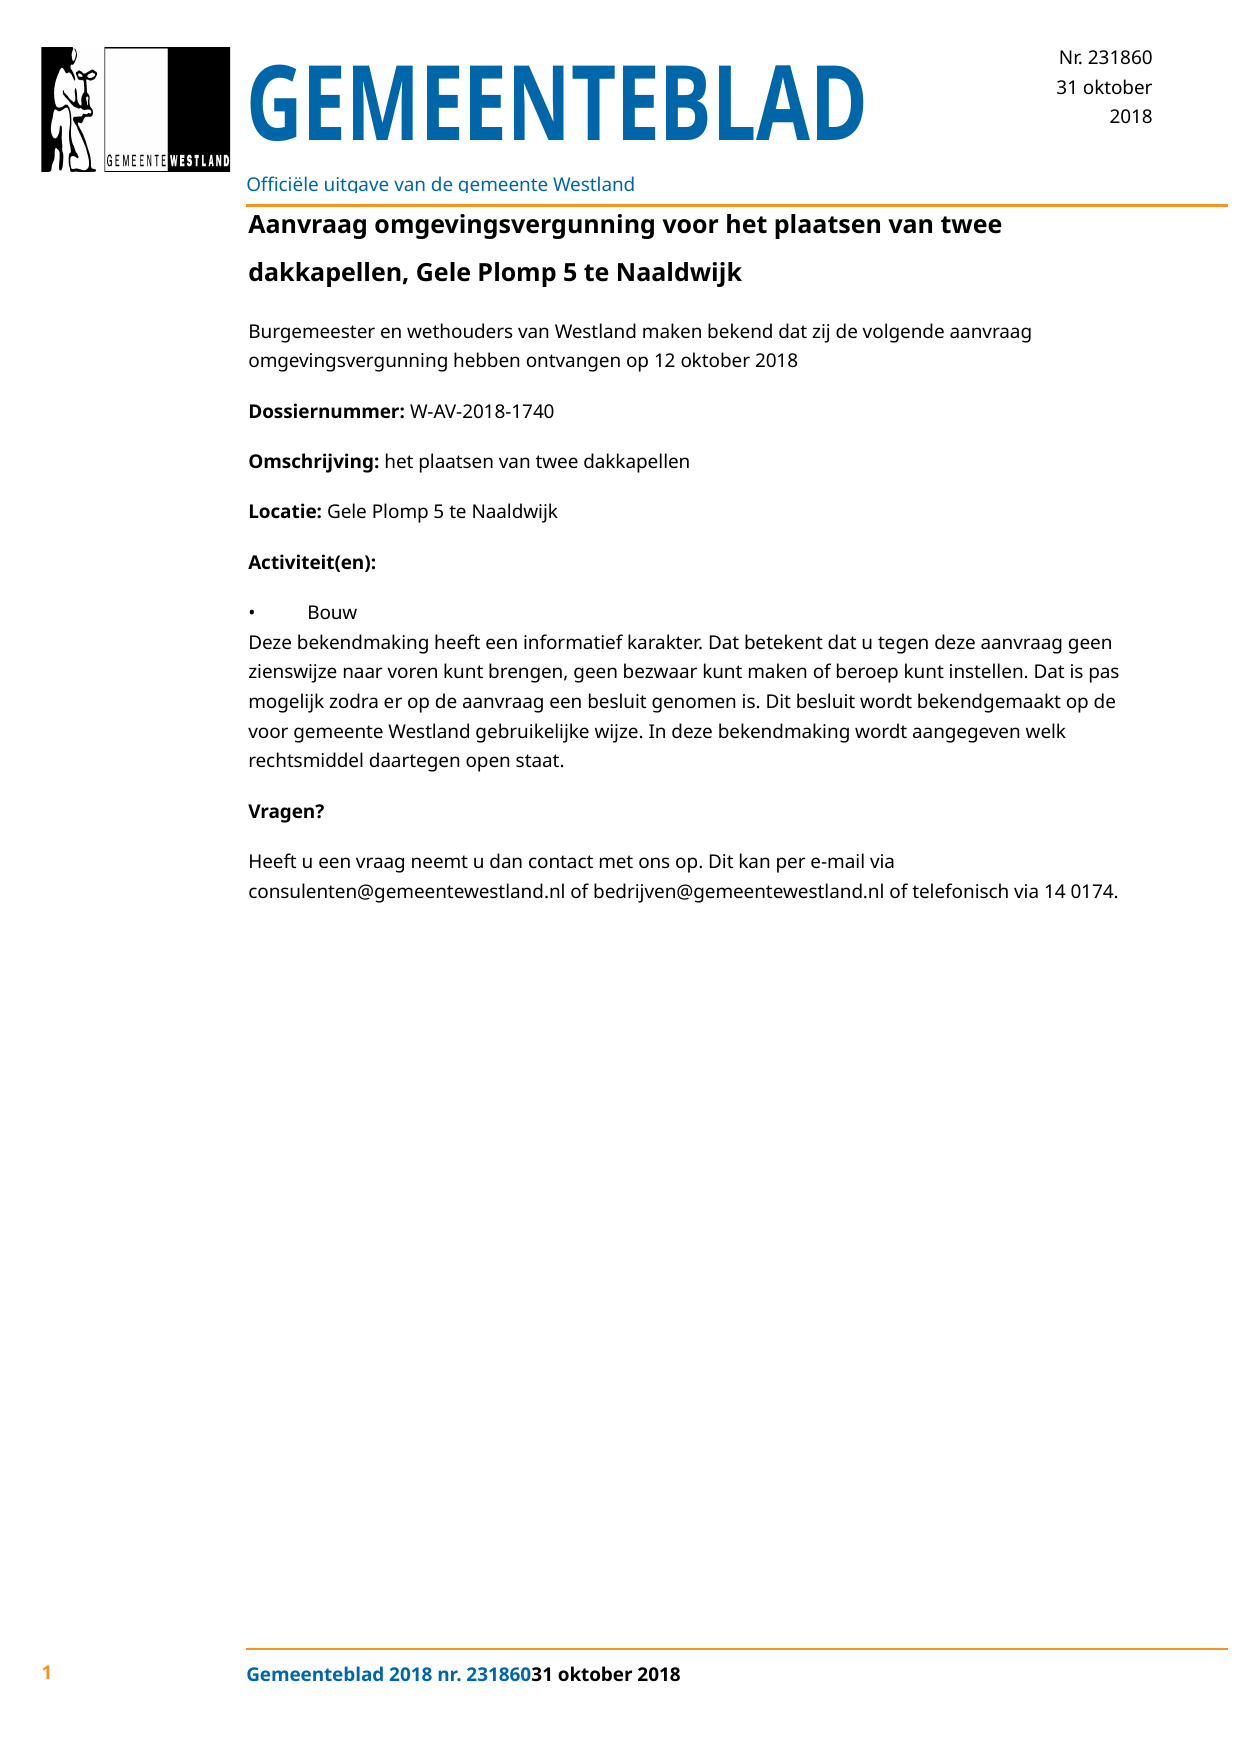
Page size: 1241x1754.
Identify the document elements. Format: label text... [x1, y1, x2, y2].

text Burgemeester en wethouders van Westland maken bekend dat zij de volgende aanvraag omgevingsvergunning hebben ontvangen op 12 oktober 2018 [248, 318, 1152, 373]
text Omschrijving: het plaatsen van twee dakkapellen [248, 448, 1152, 474]
text Activiteit(en): [248, 549, 1152, 575]
text Vragen? [248, 798, 1152, 824]
text Aanvraag omgevingsvergunning voor het plaatsen van twee dakkapellen, Gele Plomp 5 te Naaldwijk [248, 207, 1152, 288]
text Locatie: Gele Plomp 5 te Naaldwijk [248, 499, 1152, 524]
list Bouw [248, 599, 1152, 625]
picture [41, 47, 231, 172]
text Heeft u een vraag neemt u dan contact met ons op. Dit kan per e-mail via consulenten@gemeentewestland.nl of bedrijven@gemeentewestland.nl of telefonisch via 14 0174. [248, 848, 1152, 904]
text Dossiernummer: W-AV-2018-1740 [248, 398, 1152, 424]
text Deze bekendmaking heeft een informatief karakter. Dat betekent dat u tegen deze aanvraag geen zienswijze naar voren kunt brengen, geen bezwaar kunt maken of beroep kunt instellen. Dat is pas mogelijk zodra er op de aanvraag een besluit genomen is. Dit besluit wordt bekendgemaakt op de voor gemeente Westland gebruikelijke wijze. In deze bekendmaking wordt aangegeven welk rechtsmiddel daartegen open staat. [248, 629, 1152, 773]
